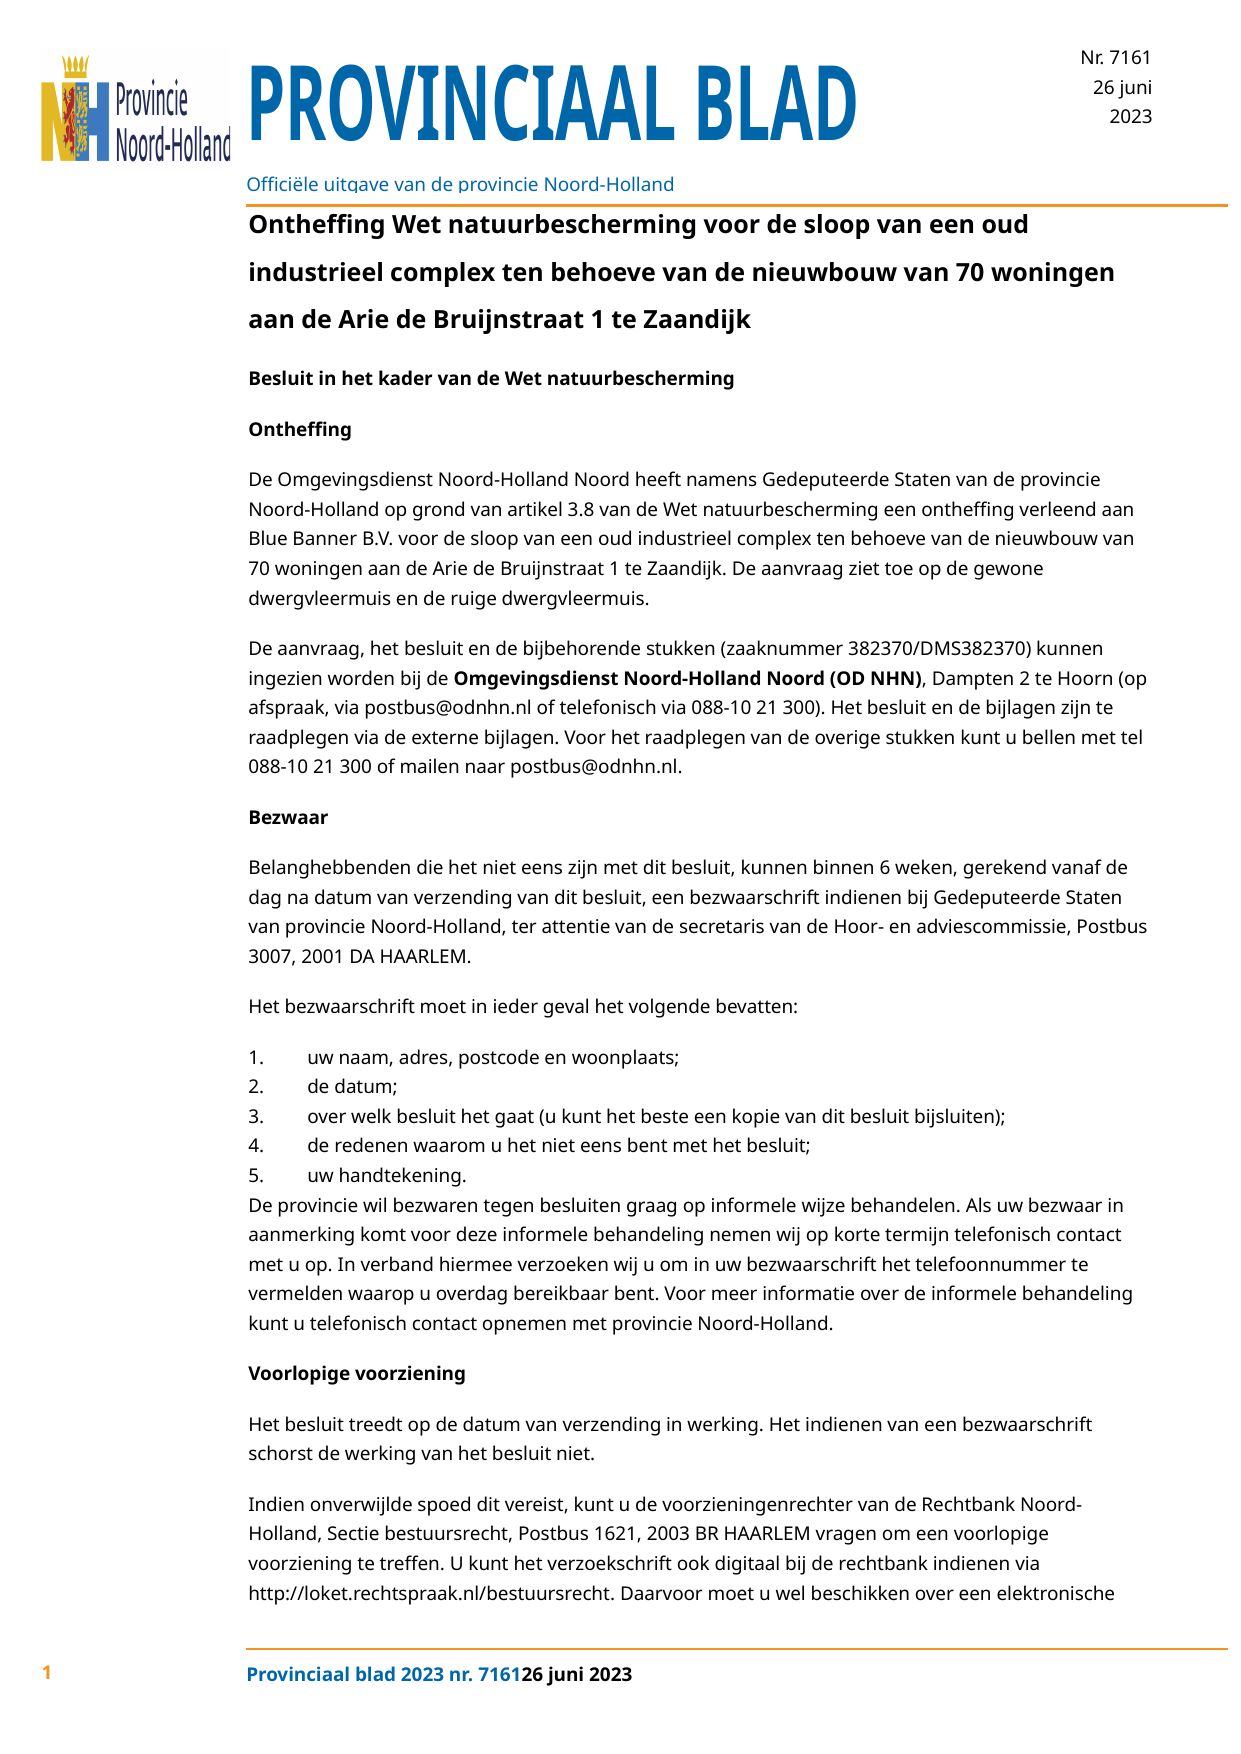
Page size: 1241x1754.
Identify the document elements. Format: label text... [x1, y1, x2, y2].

text Het bezwaarschrift moet in ieder geval het volgende bevatten: [248, 993, 1152, 1019]
text Ontheffing [248, 416, 1152, 442]
text Ontheffing Wet natuurbescherming voor de sloop van een oud industrieel complex ten behoeve van de nieuwbouw van 70 woningen aan de Arie de Bruijnstraat 1 te Zaandijk [248, 207, 1152, 336]
text De provincie wil bezwaren tegen besluiten graag op informele wijze behandelen. Als uw bezwaar in aanmerking komt voor deze informele behandeling nemen wij op korte termijn telefonisch contact met u op. In verband hiermee verzoeken wij u om in uw bezwaarschrift het telefoonnummer te vermelden waarop u overdag bereikbaar bent. Voor meer informatie over de informele behandeling kunt u telefonisch contact opnemen met provincie Noord-Holland. [248, 1192, 1152, 1336]
picture [41, 47, 231, 172]
list over welk besluit het gaat (u kunt het beste een kopie van dit besluit bijsluiten); [248, 1103, 1152, 1129]
text De aanvraag, het besluit en de bijbehorende stukken (zaaknummer 382370/DMS382370) kunnen ingezien worden bij de Omgevingsdienst Noord-Holland Noord (OD NHN), Dampten 2 te Hoorn (op afspraak, via postbus@odnhn.nl of telefonisch via 088-10 21 300). Het besluit en de bijlagen zijn te raadplegen via de externe bijlagen. Voor het raadplegen van de overige stukken kunt u bellen met tel 088-10 21 300 of mailen naar postbus@odnhn.nl. [248, 635, 1152, 779]
text De Omgevingsdienst Noord-Holland Noord heeft namens Gedeputeerde Staten van de provincie Noord-Holland op grond van artikel 3.8 van de Wet natuurbescherming een ontheffing verleend aan Blue Banner B.V. voor de sloop van een oud industrieel complex ten behoeve van de nieuwbouw van 70 woningen aan de Arie de Bruijnstraat 1 te Zaandijk. De aanvraag ziet toe op de gewone dwergvleermuis en de ruige dwergvleermuis. [248, 466, 1152, 610]
text Voorlopige voorziening [248, 1361, 1152, 1386]
text Belanghebbenden die het niet eens zijn met dit besluit, kunnen binnen 6 weken, gerekend vanaf de dag na datum van verzending van dit besluit, een bezwaarschrift indienen bij Gedeputeerde Staten van provincie Noord-Holland, ter attentie van de secretaris van de Hoor- en adviescommissie, Postbus 3007, 2001 DA HAARLEM. [248, 854, 1152, 969]
list uw handtekening. [248, 1162, 1152, 1188]
text Indien onverwijlde spoed dit vereist, kunt u de voorzieningenrechter van de Rechtbank Noord-Holland, Sectie bestuursrecht, Postbus 1621, 2003 BR HAARLEM vragen om een voorlopige voorziening te treffen. U kunt het verzoekschrift ook digitaal bij de rechtbank indienen via http://loket.rechtspraak.nl/bestuursrecht. Daarvoor moet u wel beschikken over een elektronische [248, 1491, 1152, 1605]
text Bezwaar [248, 804, 1152, 829]
list de redenen waarom u het niet eens bent met het besluit; [248, 1133, 1152, 1158]
text Het besluit treedt op de datum van verzending in werking. Het indienen van een bezwaarschrift schorst de werking van het besluit niet. [248, 1411, 1152, 1466]
text Besluit in het kader van de Wet natuurbescherming [248, 366, 1152, 391]
list uw naam, adres, postcode en woonplaats; [248, 1044, 1152, 1069]
list de datum; [248, 1073, 1152, 1099]
